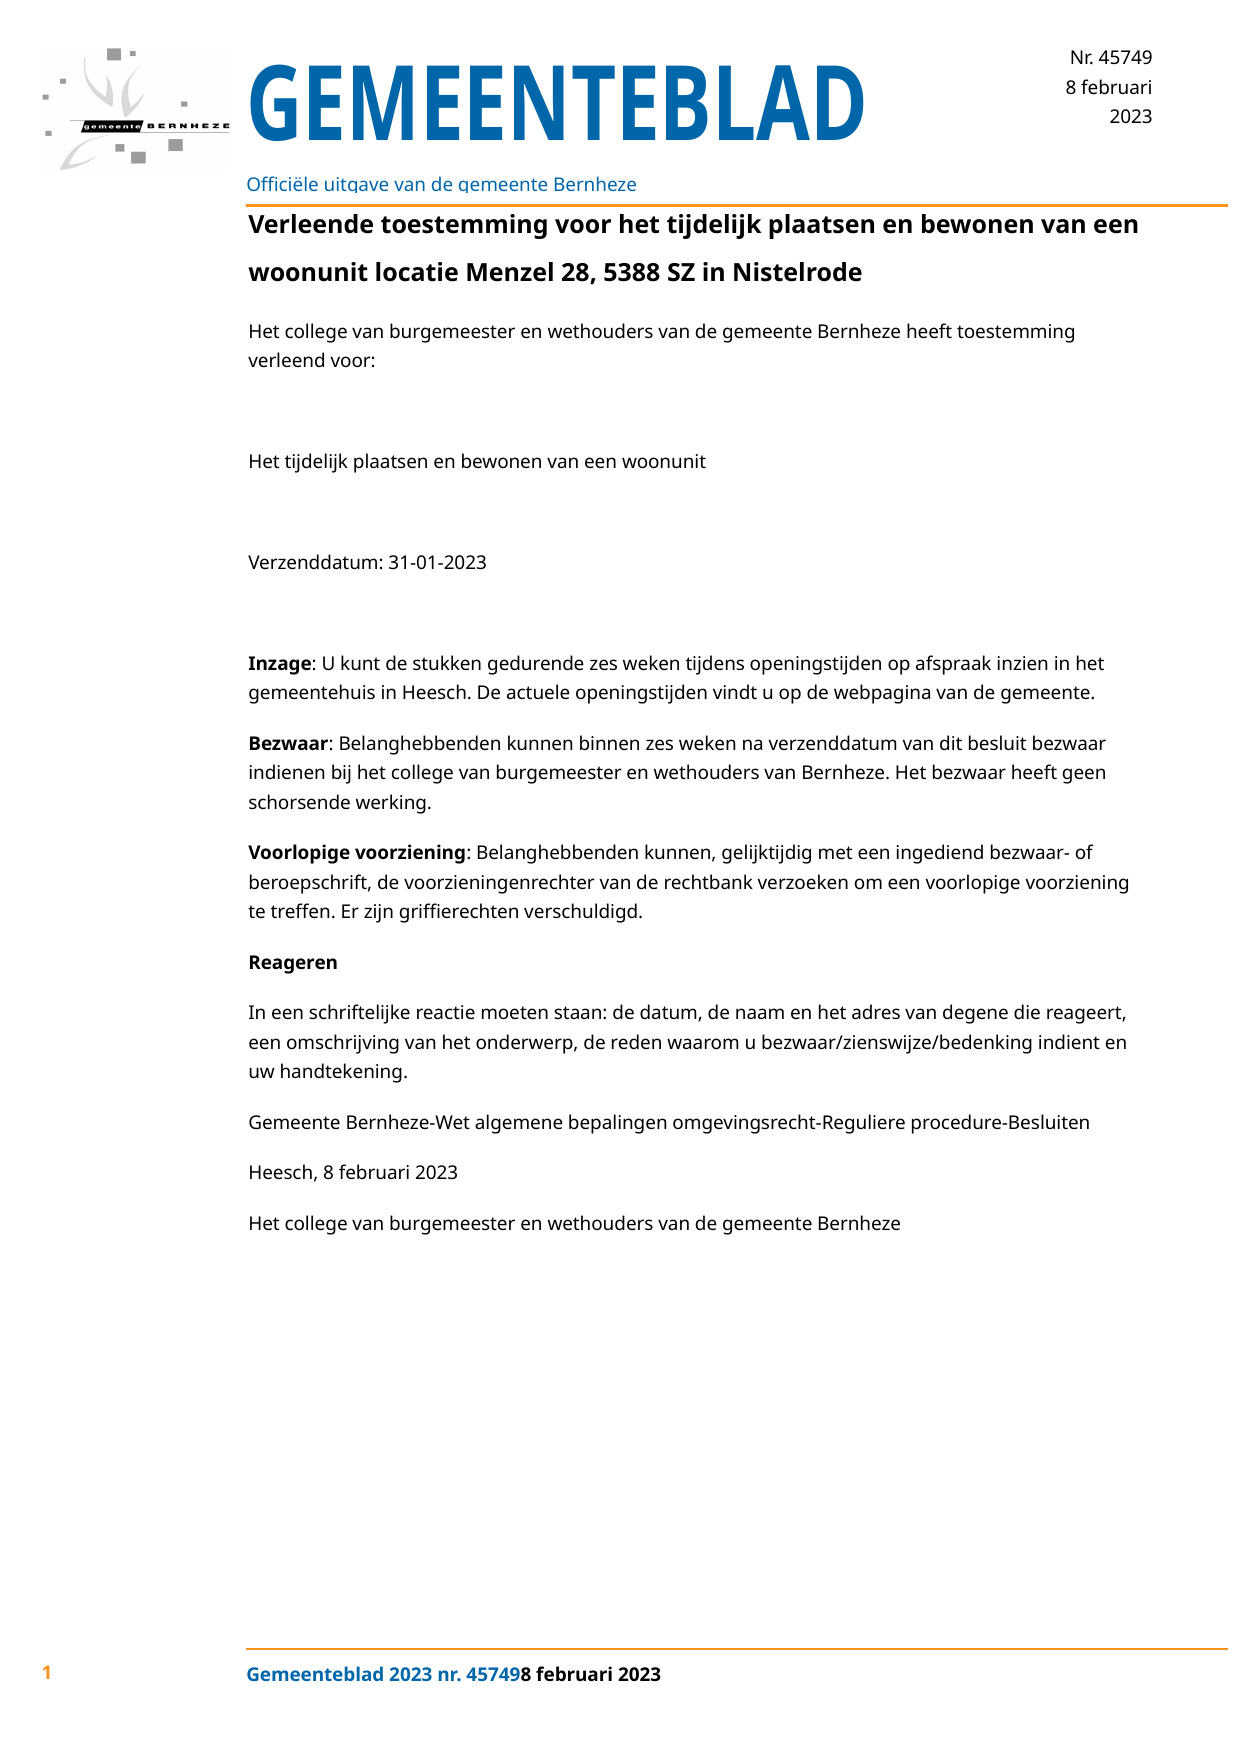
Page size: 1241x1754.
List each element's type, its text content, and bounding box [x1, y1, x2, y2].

text In een schriftelijke reactie moeten staan: de datum, de naam en het adres van degene die reageert, een omschrijving van het onderwerp, de reden waarom u bezwaar/zienswijze/bedenking indient en uw handtekening. [248, 999, 1152, 1084]
picture [41, 47, 231, 172]
text Inzage: U kunt de stukken gedurende zes weken tijdens openingstijden op afspraak inzien in het gemeentehuis in Heesch. De actuele openingstijden vindt u op de webpagina van de gemeente. [248, 650, 1152, 705]
text Verzenddatum: 31-01-2023 [248, 549, 1152, 575]
text Gemeente Bernheze-Wet algemene bepalingen omgevingsrecht-Reguliere procedure-Besluiten [248, 1109, 1152, 1135]
text Het college van burgemeester en wethouders van de gemeente Bernheze [248, 1210, 1152, 1236]
text Voorlopige voorziening: Belanghebbenden kunnen, gelijktijdig met een ingediend bezwaar- of beroepschrift, de voorzieningenrechter van de rechtbank verzoeken om een voorlopige voorziening te treffen. Er zijn griffierechten verschuldigd. [248, 839, 1152, 924]
text Heesch, 8 februari 2023 [248, 1159, 1152, 1185]
text Reageren [248, 949, 1152, 975]
text Verleende toestemming voor het tijdelijk plaatsen en bewonen van een woonunit locatie Menzel 28, 5388 SZ in Nistelrode [248, 207, 1152, 288]
text Het college van burgemeester en wethouders van de gemeente Bernheze heeft toestemming verleend voor: [248, 318, 1152, 373]
text Het tijdelijk plaatsen en bewonen van een woonunit [248, 448, 1152, 474]
text Bezwaar: Belanghebbenden kunnen binnen zes weken na verzenddatum van dit besluit bezwaar indienen bij het college van burgemeester en wethouders van Bernheze. Het bezwaar heeft geen schorsende werking. [248, 730, 1152, 815]
